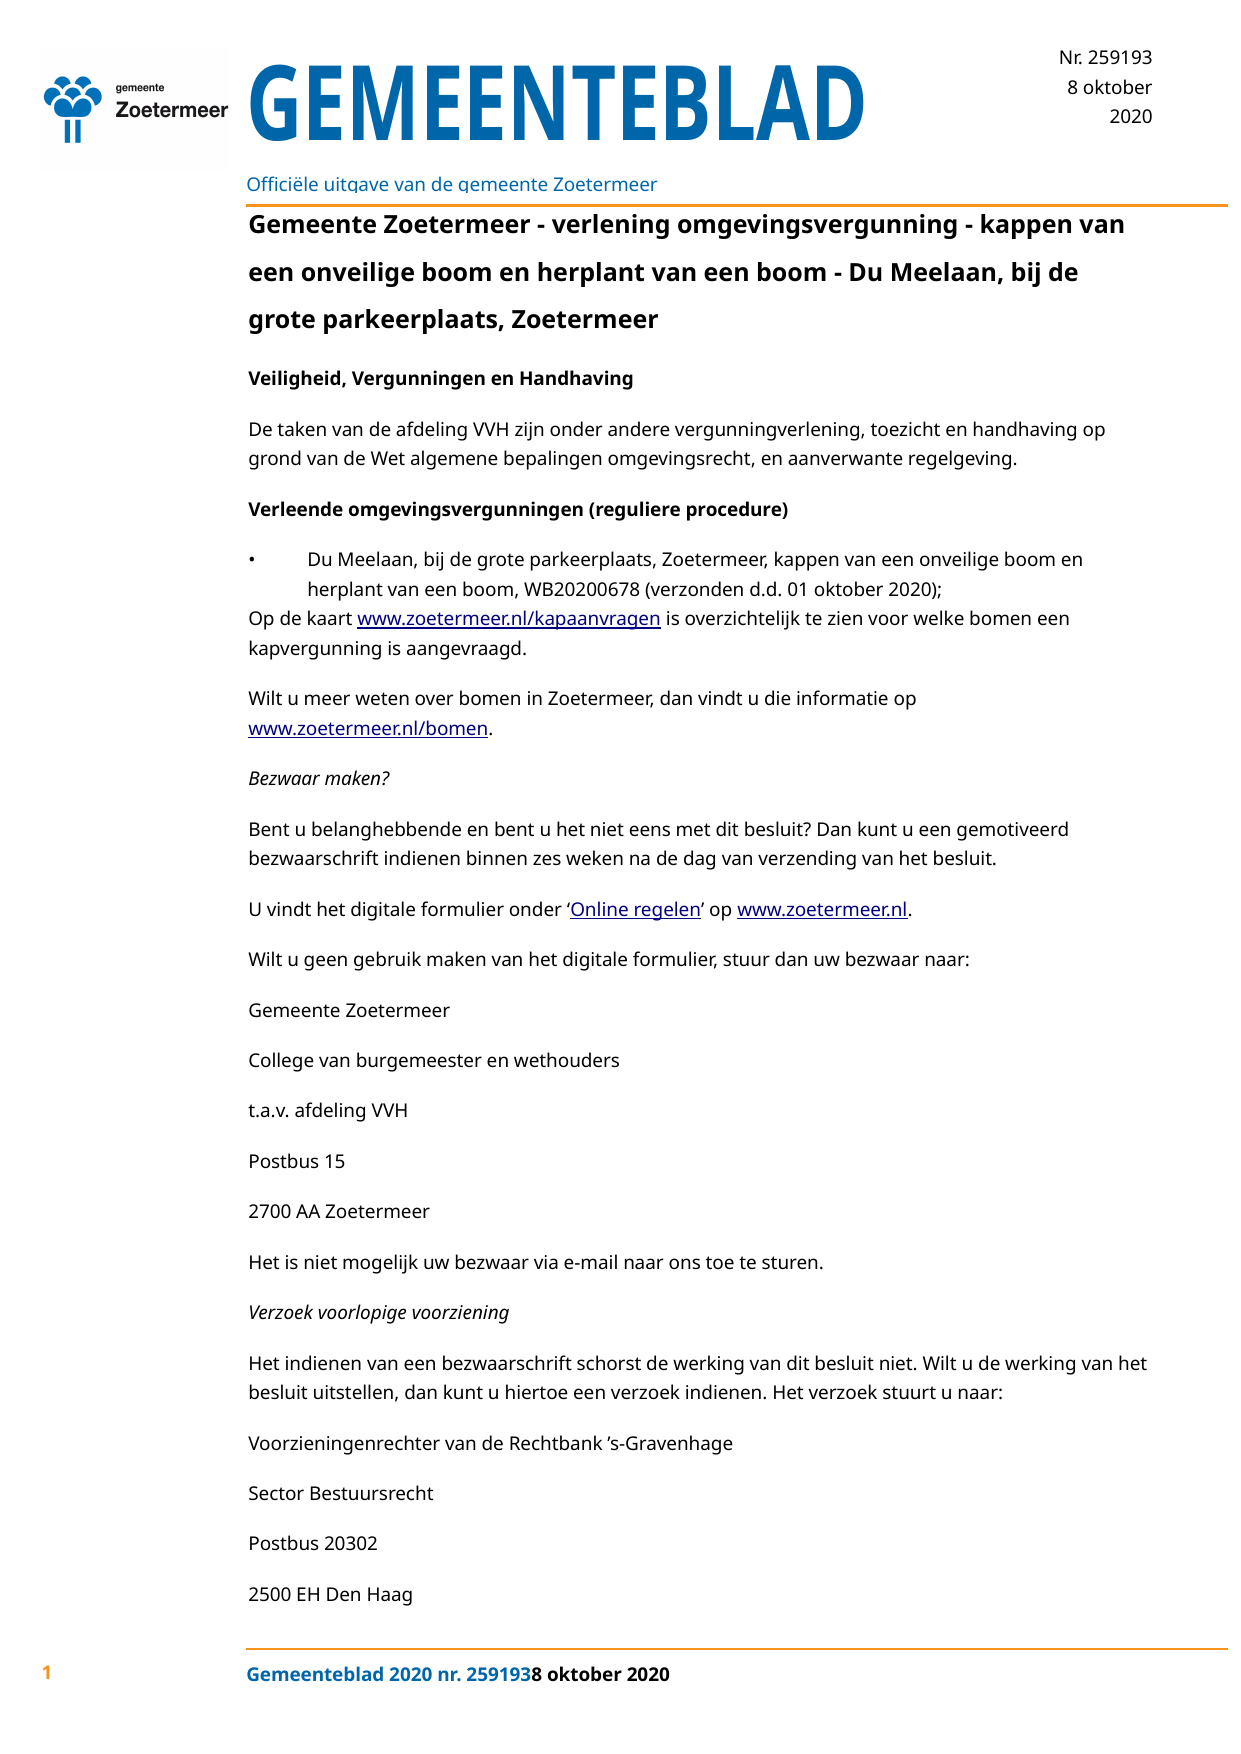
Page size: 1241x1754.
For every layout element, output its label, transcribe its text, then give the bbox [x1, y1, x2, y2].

text De taken van de afdeling VVH zijn onder andere vergunningverlening, toezicht en handhaving op grond van de Wet algemene bepalingen omgevingsrecht, en aanverwante regelgeving. [248, 416, 1152, 471]
list Du Meelaan, bij de grote parkeerplaats, Zoetermeer, kappen van een onveilige boom en herplant van een boom, WB20200678 (verzonden d.d. 01 oktober 2020); [248, 546, 1152, 602]
text Wilt u geen gebruik maken van het digitale formulier, stuur dan uw bezwaar naar: [248, 946, 1152, 972]
text Voorzieningenrechter van de Rechtbank ’s-Gravenhage [248, 1430, 1152, 1455]
text Veiligheid, Vergunningen en Handhaving [248, 366, 1152, 391]
text 2500 EH Den Haag [248, 1581, 1152, 1607]
text College van burgemeester en wethouders [248, 1047, 1152, 1073]
text t.a.v. afdeling VVH [248, 1098, 1152, 1123]
text Bent u belanghebbende en bent u het niet eens met dit besluit? Dan kunt u een gemotiveerd bezwaarschrift indienen binnen zes weken na de dag van verzending van het besluit. [248, 816, 1152, 871]
text Gemeente Zoetermeer - verlening omgevingsvergunning - kappen van een onveilige boom en herplant van een boom - Du Meelaan, bij de grote parkeerplaats, Zoetermeer [248, 207, 1152, 336]
text Postbus 20302 [248, 1531, 1152, 1556]
text Wilt u meer weten over bomen in Zoetermeer, dan vindt u die informatie op www.zoetermeer.nl/bomen. [248, 686, 1152, 741]
text Gemeente Zoetermeer [248, 997, 1152, 1022]
text Het is niet mogelijk uw bezwaar via e-mail naar ons toe te sturen. [248, 1249, 1152, 1274]
text Verleende omgevingsvergunningen (reguliere procedure) [248, 496, 1152, 522]
text Postbus 15 [248, 1148, 1152, 1174]
text Op de kaart www.zoetermeer.nl/kapaanvragen is overzichtelijk te zien voor welke bomen een kapvergunning is aangevraagd. [248, 606, 1152, 661]
text U vindt het digitale formulier onder ‘Online regelen’ op www.zoetermeer.nl. [248, 896, 1152, 922]
text Verzoek voorlopige voorziening [248, 1299, 1152, 1325]
text Het indienen van een bezwaarschrift schorst de werking van dit besluit niet. Wilt u de werking van het besluit uitstellen, dan kunt u hiertoe een verzoek indienen. Het verzoek stuurt u naar: [248, 1350, 1152, 1405]
text Bezwaar maken? [248, 766, 1152, 791]
text Sector Bestuursrecht [248, 1480, 1152, 1506]
text 2700 AA Zoetermeer [248, 1198, 1152, 1224]
picture [41, 47, 231, 172]
